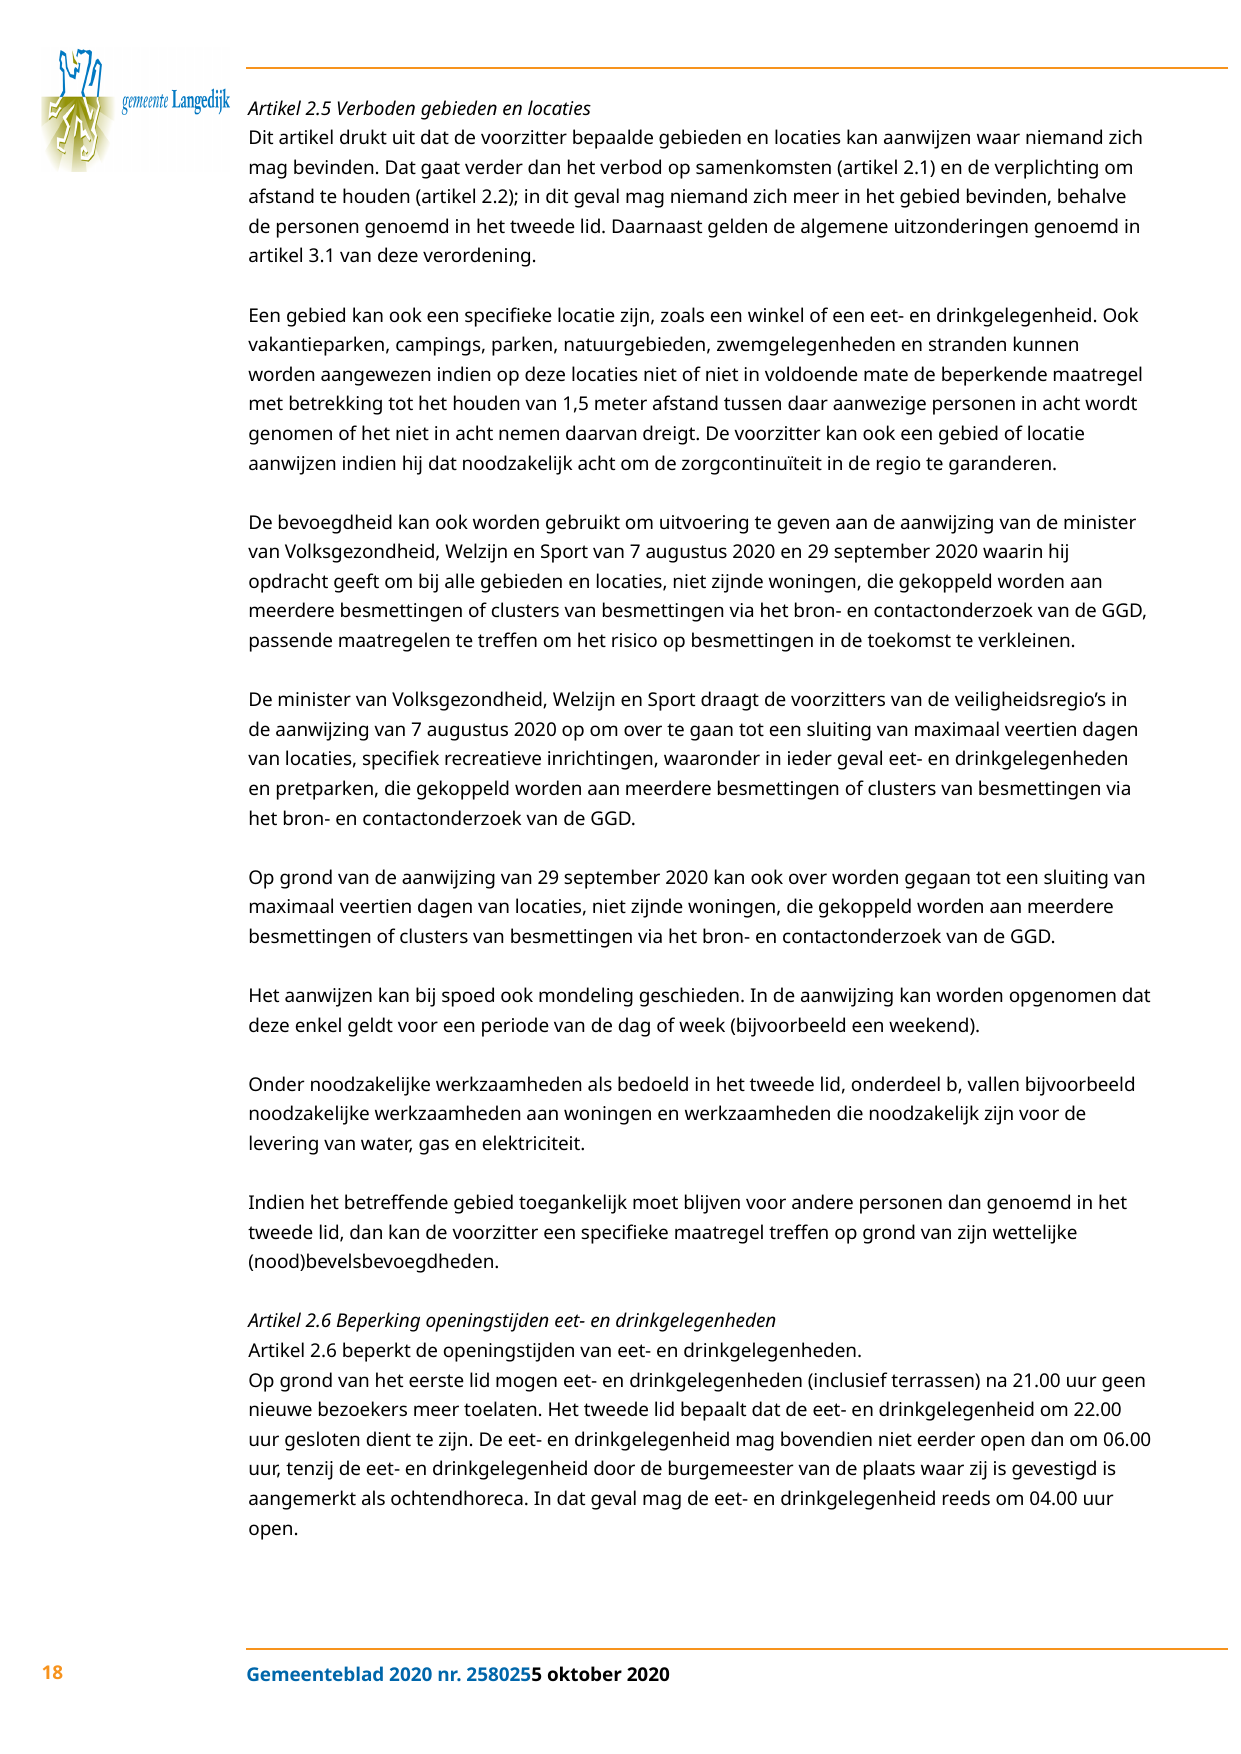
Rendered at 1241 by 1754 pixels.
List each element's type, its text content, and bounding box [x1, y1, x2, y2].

text Artikel 2.6 beperkt de openingstijden van eet- en drinkgelegenheden. [248, 1337, 1152, 1363]
text Artikel 2.6 Beperking openingstijden eet- en drinkgelegenheden [248, 1308, 1152, 1333]
text Dit artikel drukt uit dat de voorzitter bepaalde gebieden en locaties kan aanwijzen waar niemand zich mag bevinden. Dat gaat verder dan het verbod op samenkomsten (artikel 2.1) en de verplichting om afstand te houden (artikel 2.2); in dit geval mag niemand zich meer in het gebied bevinden, behalve de personen genoemd in het tweede lid. Daarnaast gelden de algemene uitzonderingen genoemd in artikel 3.1 van deze verordening. [248, 124, 1152, 268]
text De bevoegdheid kan ook worden gebruikt om uitvoering te geven aan de aanwijzing van de minister van Volksgezondheid, Welzijn en Sport van 7 augustus 2020 en 29 september 2020 waarin hij opdracht geeft om bij alle gebieden en locaties, niet zijnde woningen, die gekoppeld worden aan meerdere besmettingen of clusters van besmettingen via het bron- en contactonderzoek van de GGD, passende maatregelen te treffen om het risico op besmettingen in de toekomst te verkleinen. [248, 509, 1152, 653]
text Op grond van de aanwijzing van 29 september 2020 kan ook over worden gegaan tot een sluiting van maximaal veertien dagen van locaties, niet zijnde woningen, die gekoppeld worden aan meerdere besmettingen of clusters van besmettingen via het bron- en contactonderzoek van de GGD. [248, 864, 1152, 949]
text Het aanwijzen kan bij spoed ook mondeling geschieden. In de aanwijzing kan worden opgenomen dat deze enkel geldt voor een periode van de dag of week (bijvoorbeeld een weekend). [248, 982, 1152, 1038]
picture [41, 47, 231, 172]
text De minister van Volksgezondheid, Welzijn en Sport draagt de voorzitters van de veiligheidsregio’s in de aanwijzing van 7 augustus 2020 op om over te gaan tot een sluiting van maximaal veertien dagen van locaties, specifiek recreatieve inrichtingen, waaronder in ieder geval eet- en drinkgelegenheden en pretparken, die gekoppeld worden aan meerdere besmettingen of clusters van besmettingen via het bron- en contactonderzoek van de GGD. [248, 686, 1152, 831]
text Op grond van het eerste lid mogen eet- en drinkgelegenheden (inclusief terrassen) na 21.00 uur geen nieuwe bezoekers meer toelaten. Het tweede lid bepaalt dat de eet- en drinkgelegenheid om 22.00 uur gesloten dient te zijn. De eet- en drinkgelegenheid mag bovendien niet eerder open dan om 06.00 uur, tenzij de eet- en drinkgelegenheid door de burgemeester van de plaats waar zij is gevestigd is aangemerkt als ochtendhoreca. In dat geval mag de eet- en drinkgelegenheid reeds om 04.00 uur open. [248, 1367, 1152, 1541]
text Artikel 2.5 Verboden gebieden en locaties [248, 95, 1152, 121]
text Indien het betreffende gebied toegankelijk moet blijven voor andere personen dan genoemd in het tweede lid, dan kan de voorzitter een specifieke maatregel treffen op grond van zijn wettelijke (nood)bevelsbevoegdheden. [248, 1189, 1152, 1274]
text Een gebied kan ook een specifieke locatie zijn, zoals een winkel of een eet- en drinkgelegenheid. Ook vakantieparken, campings, parken, natuurgebieden, zwemgelegenheden en stranden kunnen worden aangewezen indien op deze locaties niet of niet in voldoende mate de beperkende maatregel met betrekking tot het houden van 1,5 meter afstand tussen daar aanwezige personen in acht wordt genomen of het niet in acht nemen daarvan dreigt. De voorzitter kan ook een gebied of locatie aanwijzen indien hij dat noodzakelijk acht om de zorgcontinuïteit in de regio te garanderen. [248, 302, 1152, 476]
text Onder noodzakelijke werkzaamheden als bedoeld in het tweede lid, onderdeel b, vallen bijvoorbeeld noodzakelijke werkzaamheden aan woningen en werkzaamheden die noodzakelijk zijn voor de levering van water, gas en elektriciteit. [248, 1071, 1152, 1156]
